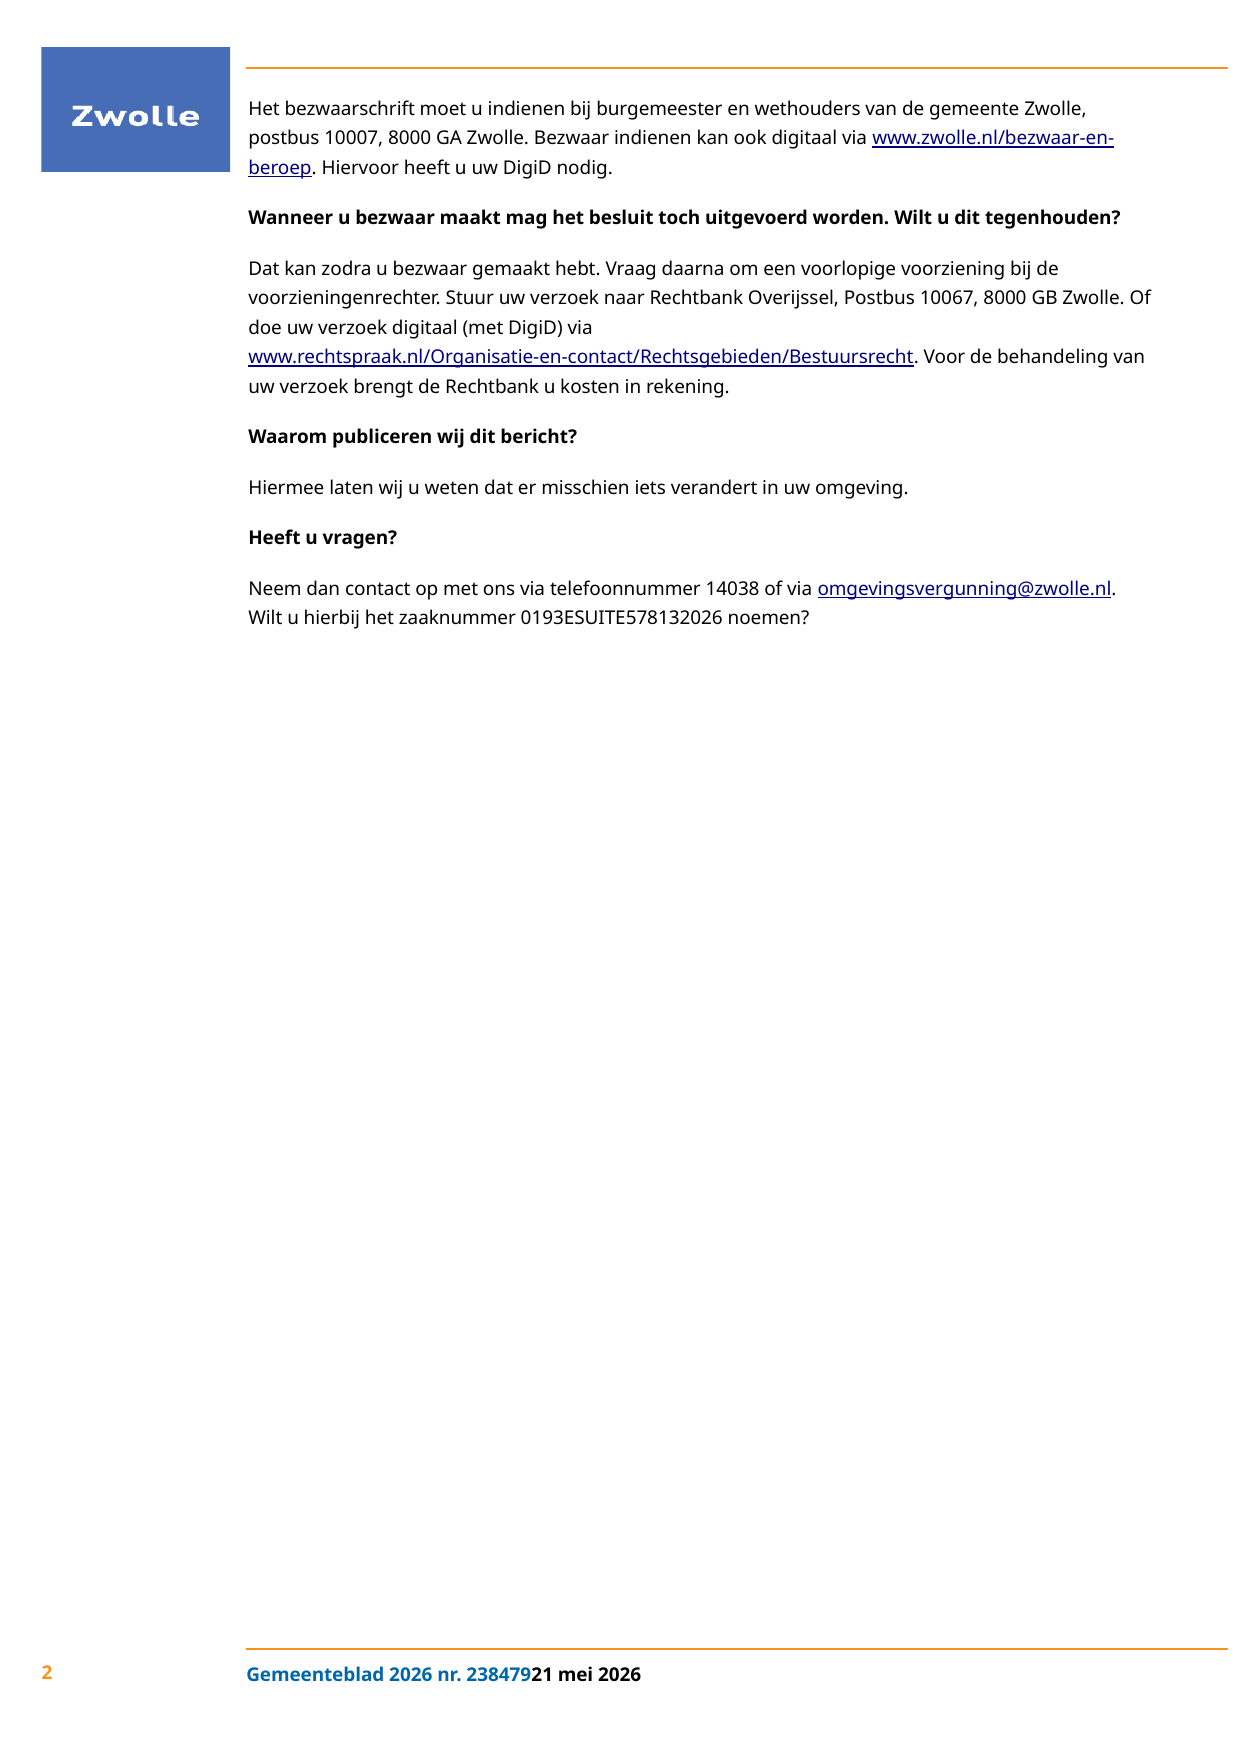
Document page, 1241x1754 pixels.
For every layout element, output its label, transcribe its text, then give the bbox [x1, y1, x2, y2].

text Neem dan contact op met ons via telefoonnummer 14038 of via omgevingsvergunning@zwolle.nl. Wilt u hierbij het zaaknummer 0193ESUITE578132026 noemen? [248, 575, 1152, 630]
text Waarom publiceren wij dit bericht? [248, 423, 1152, 449]
text Dat kan zodra u bezwaar gemaakt hebt. Vraag daarna om een voorlopige voorziening bij de voorzieningenrechter. Stuur uw verzoek naar Rechtbank Overijssel, Postbus 10067, 8000 GB Zwolle. Of doe uw verzoek digitaal (met DigiD) via www.rechtspraak.nl/Organisatie-en-contact/Rechtsgebieden/Bestuursrecht. Voor de behandeling van uw verzoek brengt de Rechtbank u kosten in rekening. [248, 255, 1152, 399]
text Heeft u vragen? [248, 524, 1152, 550]
text Hiermee laten wij u weten dat er misschien iets verandert in uw omgeving. [248, 474, 1152, 500]
text Wanneer u bezwaar maakt mag het besluit toch uitgevoerd worden. Wilt u dit tegenhouden? [248, 204, 1152, 230]
text Het bezwaarschrift moet u indienen bij burgemeester en wethouders van de gemeente Zwolle, postbus 10007, 8000 GA Zwolle. Bezwaar indienen kan ook digitaal via www.zwolle.nl/bezwaar-en-beroep. Hiervoor heeft u uw DigiD nodig. [248, 95, 1152, 180]
picture [41, 47, 231, 172]
